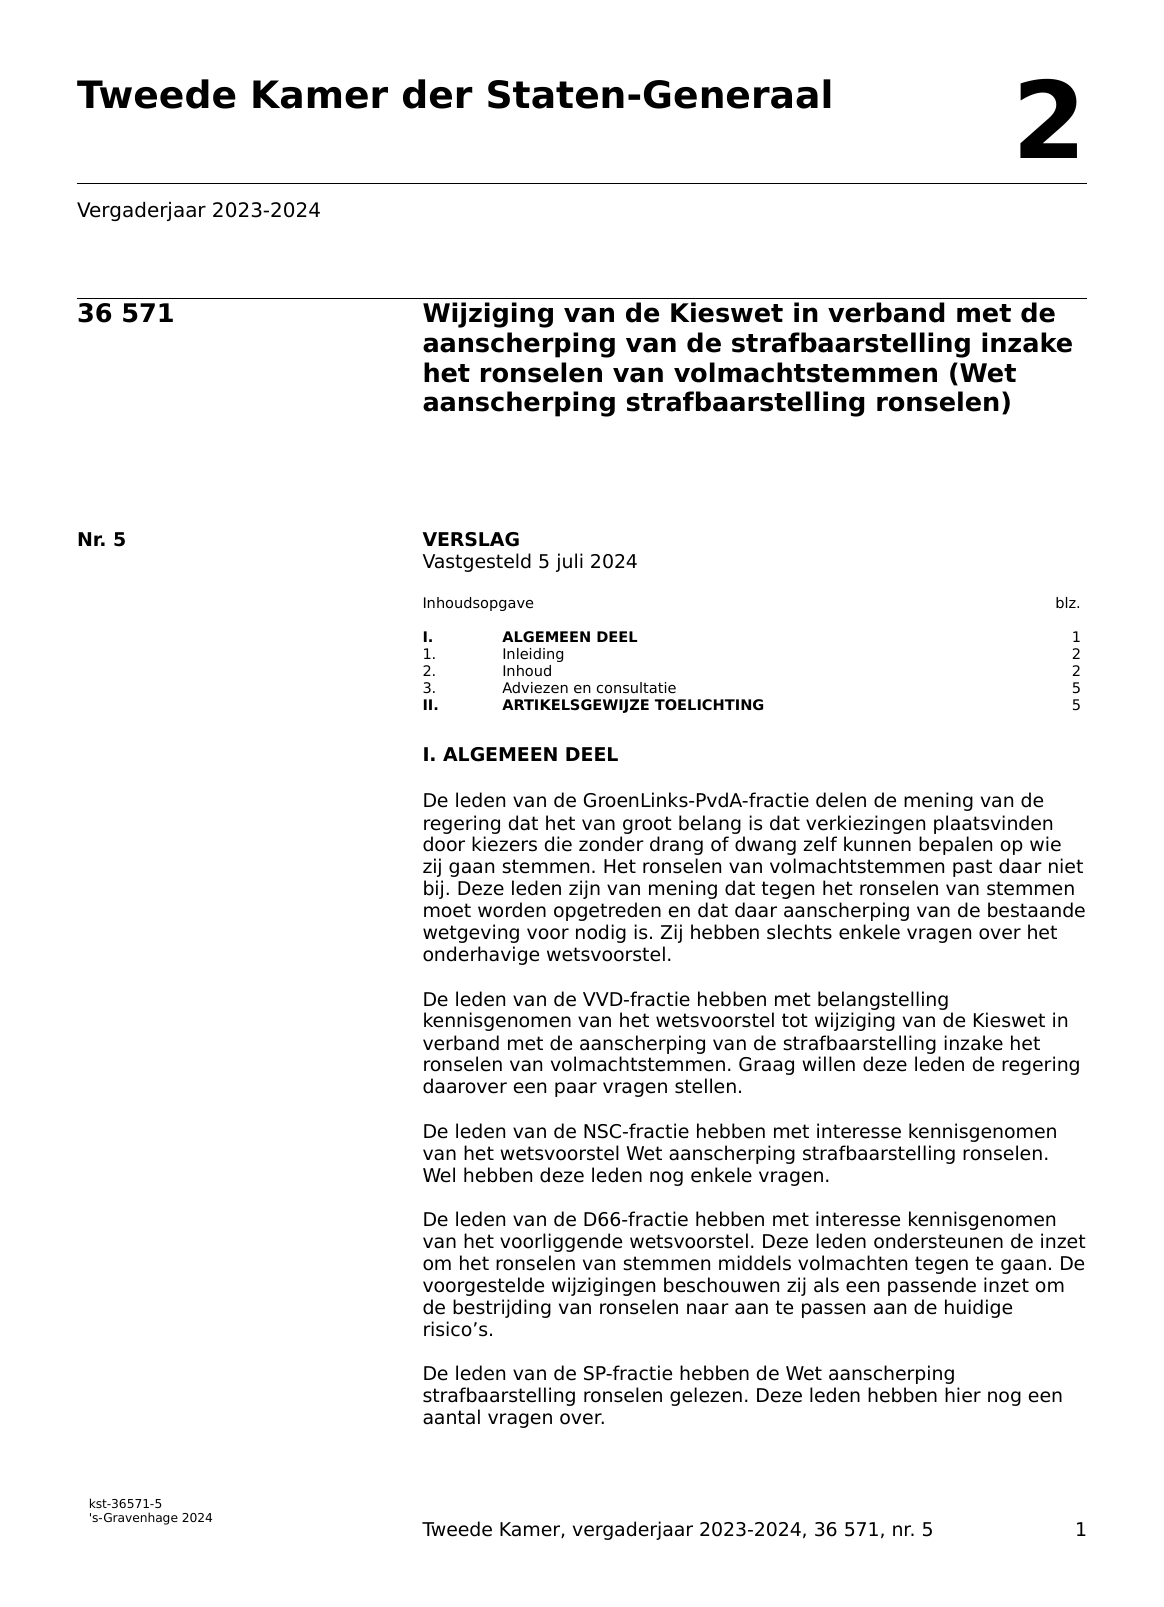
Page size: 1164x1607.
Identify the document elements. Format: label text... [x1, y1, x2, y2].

subtitle Nr. 5 VERSLAG [77, 529, 1087, 551]
table_cell Inhoud [496, 663, 1028, 679]
text De leden van de NSC-fractie hebben met interesse kennisgenomen van het wetsvoorstel Wet aanscherping strafbaarstelling ronselen. Wel hebben deze leden nog enkele vragen. [422, 1121, 1087, 1186]
text Vastgesteld 5 juli 2024 [422, 551, 1087, 573]
table_cell 2. [422, 663, 496, 679]
table_cell ARTIKELSGEWIJZE TOELICHTING [496, 696, 1028, 713]
text 's-Gravenhage 2024 [88, 1511, 323, 1525]
text De leden van de SP-fractie hebben de Wet aanscherping strafbaarstelling ronselen gelezen. Deze leden hebben hier nog een aantal vragen over. [422, 1363, 1087, 1429]
text De leden van de VVD-fractie hebben met belangstelling kennisgenomen van het wetsvoorstel tot wijziging van de Kieswet in verband met de aanscherping van de strafbaarstelling inzake het ronselen van volmachtstemmen. Graag willen deze leden de regering daarover een paar vragen stellen. [422, 988, 1087, 1098]
subtitle I. ALGEMEEN DEEL [422, 743, 1087, 765]
table_cell II. [422, 696, 496, 713]
table_cell Adviezen en consultatie [496, 680, 1028, 696]
text De leden van de GroenLinks-PvdA-fractie delen de mening van de regering dat het van groot belang is dat verkiezingen plaatsvinden door kiezers die zonder drang of dwang zelf kunnen bepalen op wie zij gaan stemmen. Het ronselen van volmachtstemmen past daar niet bij. Deze leden zijn van mening dat tegen het ronselen van stemmen moet worden opgetreden en dat daar aanscherping van de bestaande wetgeving voor nodig is. Zij hebben slechts enkele vragen over het onderhavige wetsvoorstel. [422, 790, 1087, 966]
table_cell [1028, 612, 1087, 628]
table_cell ALGEMEEN DEEL [496, 629, 1028, 646]
table_cell 2 [1028, 663, 1087, 679]
table_cell 5 [1028, 680, 1087, 696]
table_cell [496, 612, 1028, 628]
table_header blz. [1028, 595, 1087, 612]
table_cell 1. [422, 646, 496, 662]
text kst-36571-5 [88, 1497, 323, 1511]
table_cell 1 [1028, 629, 1087, 646]
table_cell [422, 612, 496, 628]
text De leden van de D66-fractie hebben met interesse kennisgenomen van het voorliggende wetsvoorstel. Deze leden ondersteunen de inzet om het ronselen van stemmen middels volmachten tegen te gaan. De voorgestelde wijzigingen beschouwen zij als een passende inzet om de bestrijding van ronselen naar aan te passen aan de huidige risico’s. [422, 1209, 1087, 1341]
table_cell I. [422, 629, 496, 646]
table_cell Inleiding [496, 646, 1028, 662]
table_cell 5 [1028, 696, 1087, 713]
table_cell 3. [422, 680, 496, 696]
table_header 2 [886, 59, 1087, 183]
subtitle 36 571 Wijziging van de Kieswet in verband met de aanscherping van de strafbaarstelling inzake het ronselen van volmachtstemmen (Wet aanscherping strafbaarstelling ronselen) [77, 299, 1087, 418]
table_header Inhoudsopgave [422, 595, 1028, 612]
table_cell Vergaderjaar 2023-2024 [77, 184, 1087, 298]
table_cell 2 [1028, 646, 1087, 662]
table_header Tweede Kamer der Staten-Generaal [77, 59, 886, 183]
